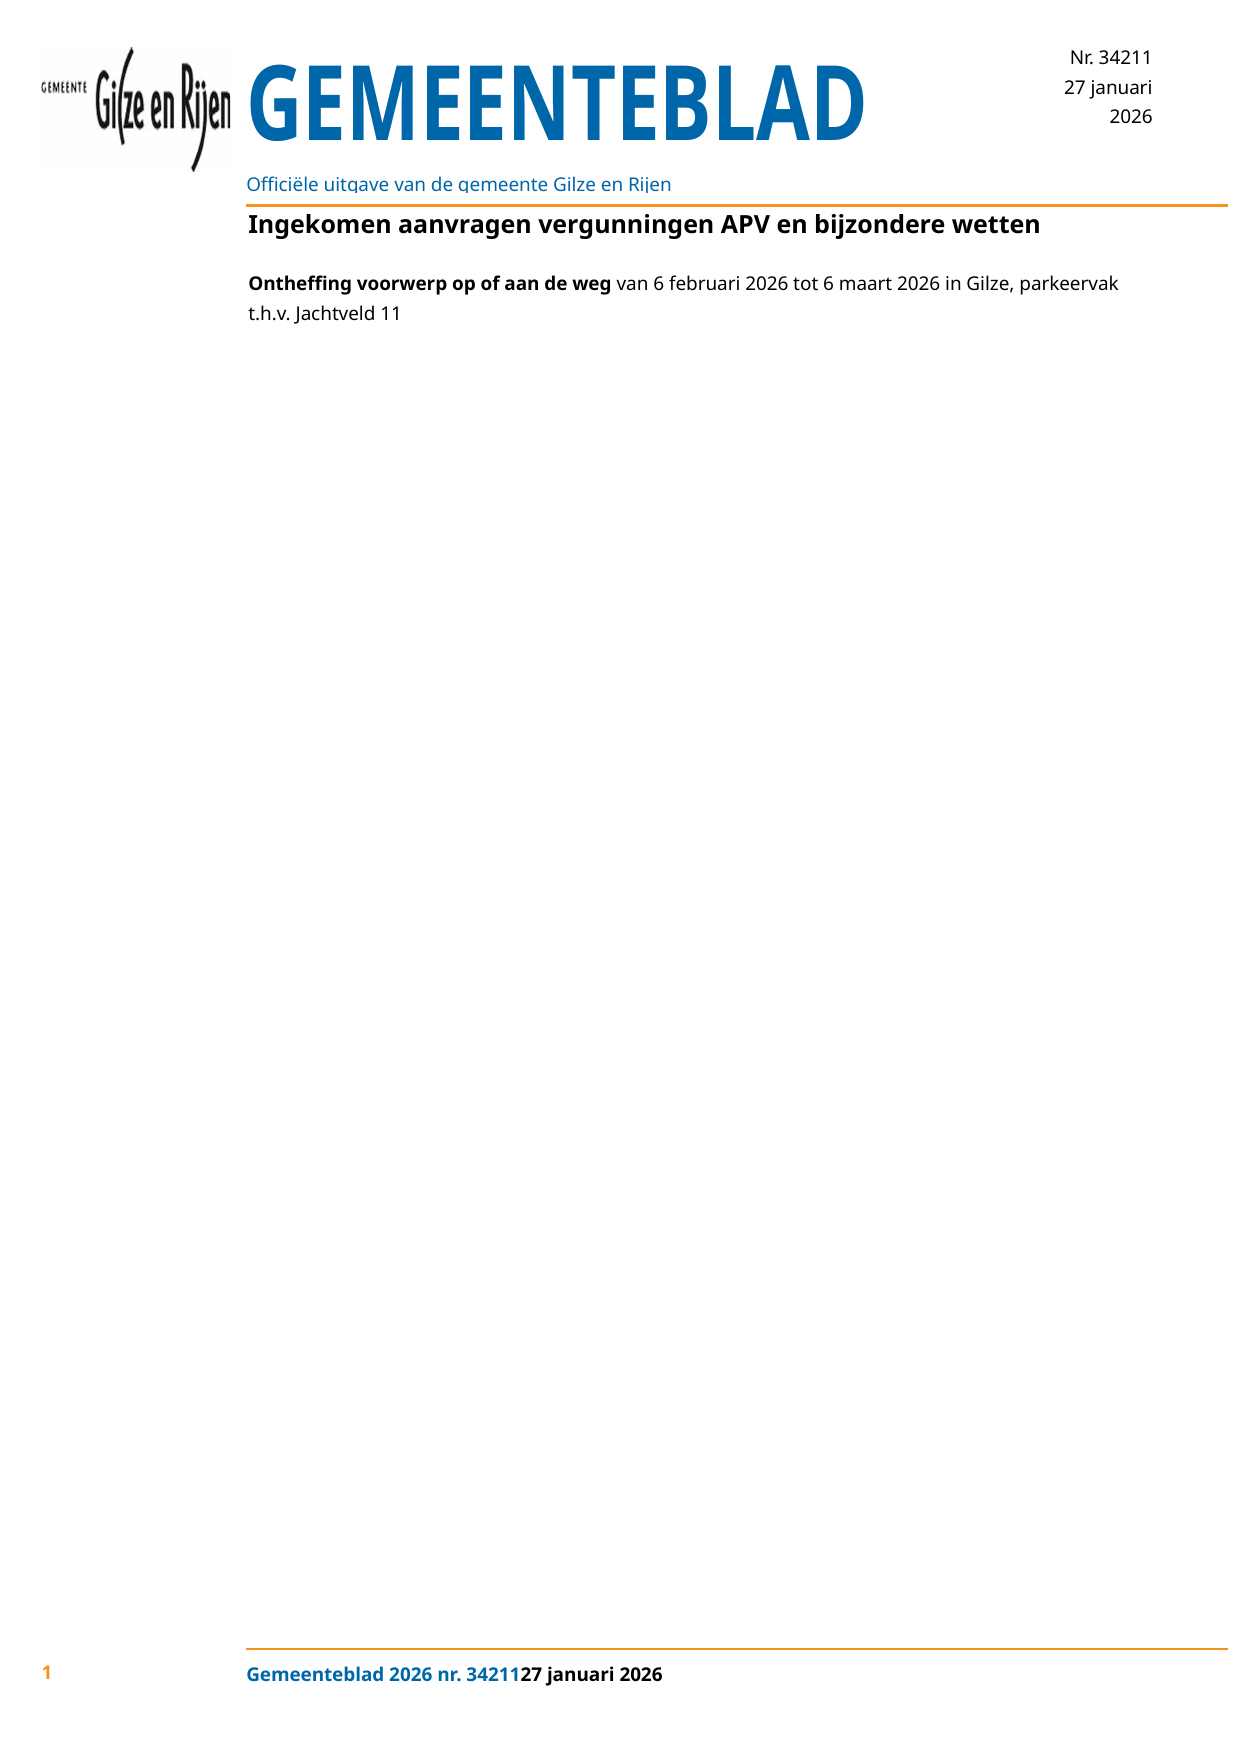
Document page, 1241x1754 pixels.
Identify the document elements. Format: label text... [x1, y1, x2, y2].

text Ingekomen aanvragen vergunningen APV en bijzondere wetten [248, 207, 1152, 241]
text Ontheffing voorwerp op of aan de weg van 6 februari 2026 tot 6 maart 2026 in Gilze, parkeervak t.h.v. Jachtveld 11 [248, 270, 1152, 326]
picture [41, 47, 231, 172]
